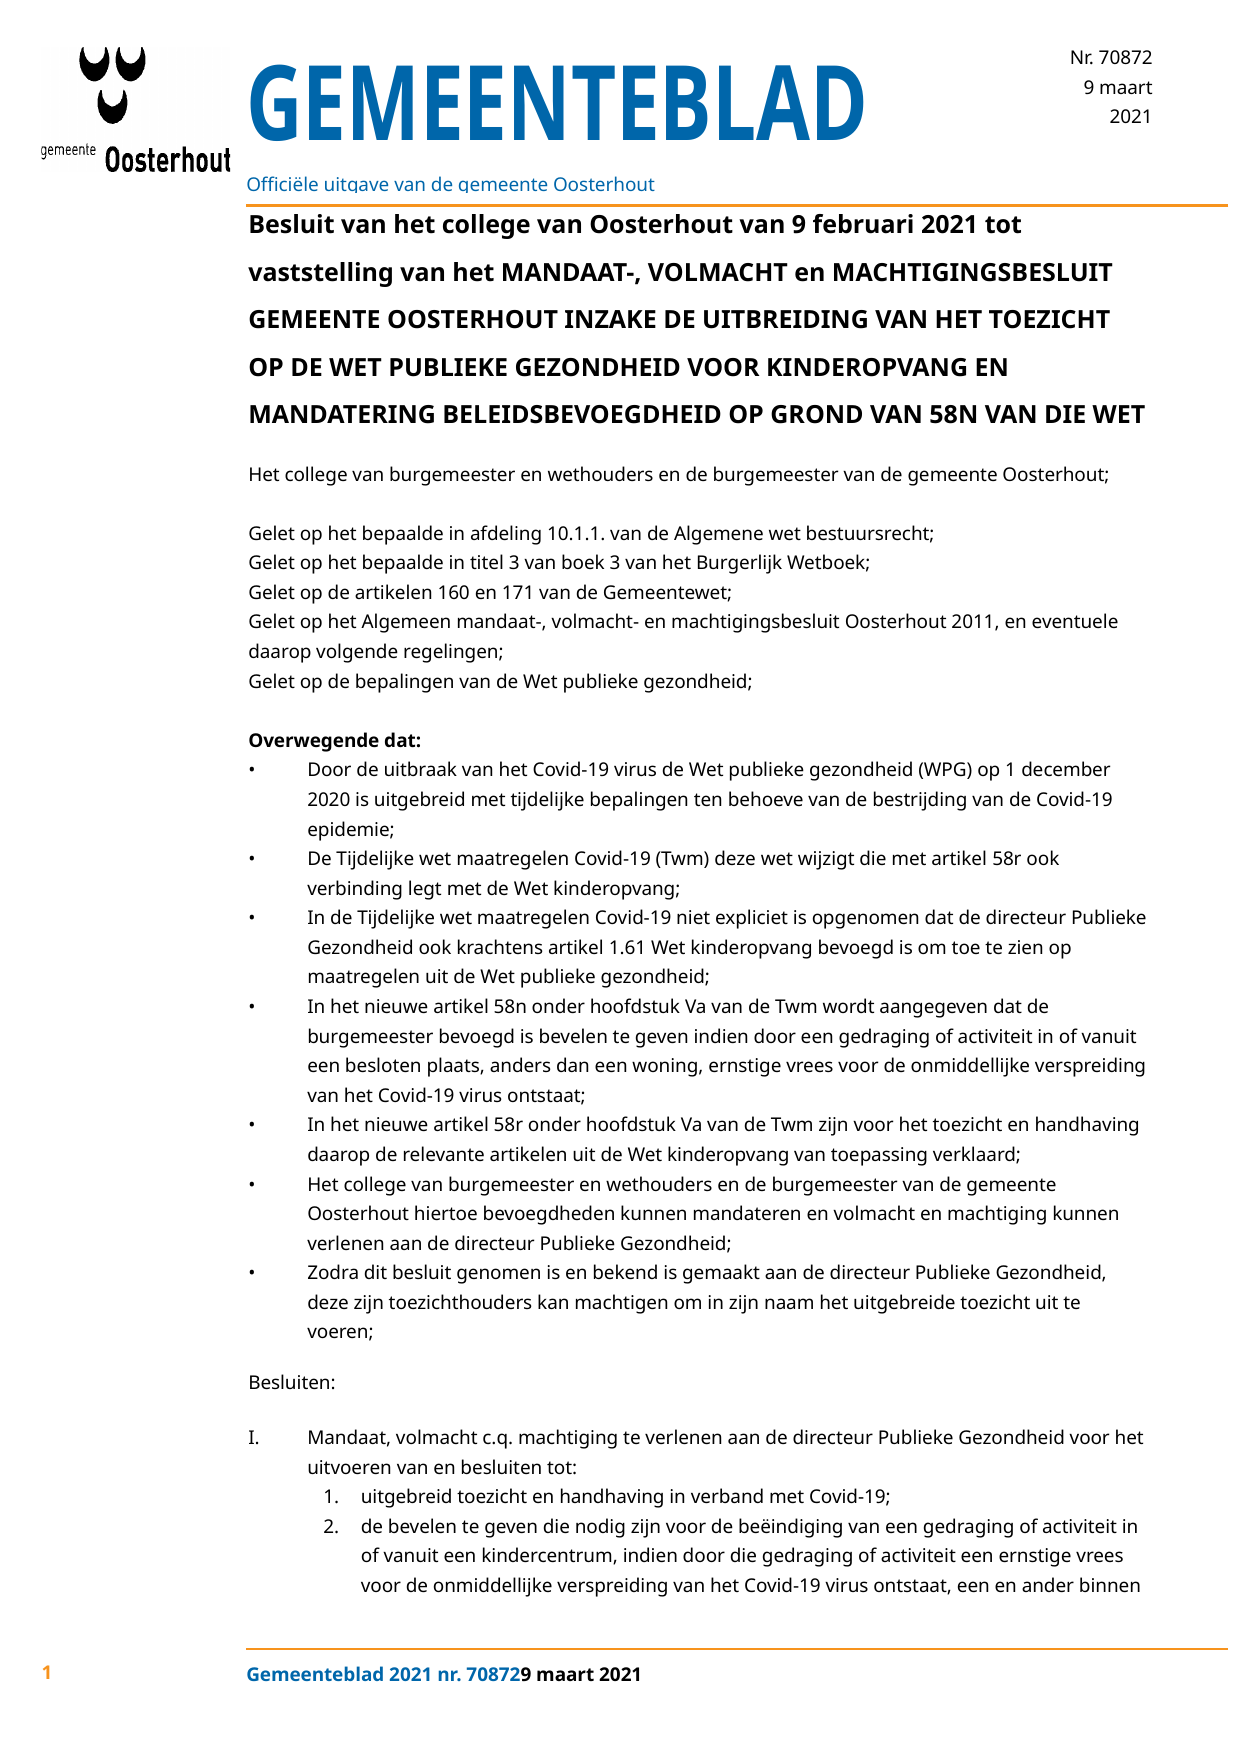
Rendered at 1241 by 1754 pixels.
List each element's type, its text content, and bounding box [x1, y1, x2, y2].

list In het nieuwe artikel 58n onder hoofdstuk Va van de Twm wordt aangegeven dat de burgemeester bevoegd is bevelen te geven indien door een gedraging of activiteit in of vanuit een besloten plaats, anders dan een woning, ernstige vrees voor de onmiddellijke verspreiding van het Covid-19 virus ontstaat; [248, 993, 1152, 1108]
list Mandaat, volmacht c.q. machtiging te verlenen aan de directeur Publieke Gezondheid voor het uitvoeren van en besluiten tot: [248, 1424, 1152, 1479]
text Gelet op de artikelen 160 en 171 van de Gemeentewet; [248, 579, 1152, 605]
text Gelet op de bepalingen van de Wet publieke gezondheid; [248, 668, 1152, 693]
picture [41, 47, 231, 172]
text Gelet op het bepaalde in titel 3 van boek 3 van het Burgerlijk Wetboek; [248, 549, 1152, 575]
list Zodra dit besluit genomen is en bekend is gemaakt aan de directeur Publieke Gezondheid, deze zijn toezichthouders kan machtigen om in zijn naam het uitgebreide toezicht uit te voeren; [248, 1259, 1152, 1344]
text Besluit van het college van Oosterhout van 9 februari 2021 tot vaststelling van het MANDAAT-, VOLMACHT en MACHTIGINGSBESLUIT GEMEENTE OOSTERHOUT INZAKE DE UITBREIDING VAN HET TOEZICHT OP DE WET PUBLIEKE GEZONDHEID VOOR KINDEROPVANG EN MANDATERING BELEIDSBEVOEGDHEID OP GROND VAN 58N VAN DIE WET [248, 207, 1152, 431]
list de bevelen te geven die nodig zijn voor de beëindiging van een gedraging of activiteit in of vanuit een kindercentrum, indien door die gedraging of activiteit een ernstige vrees voor de onmiddellijke verspreiding van het Covid-19 virus ontstaat, een en ander binnen [323, 1513, 1152, 1598]
list De Tijdelijke wet maatregelen Covid-19 (Twm) deze wet wijzigt die met artikel 58r ook verbinding legt met de Wet kinderopvang; [248, 845, 1152, 901]
text Het college van burgemeester en wethouders en de burgemeester van de gemeente Oosterhout; [248, 461, 1152, 486]
text Besluiten: [248, 1369, 1152, 1395]
list In de Tijdelijke wet maatregelen Covid-19 niet expliciet is opgenomen dat de directeur Publieke Gezondheid ook krachtens artikel 1.61 Wet kinderopvang bevoegd is om toe te zien op maatregelen uit de Wet publieke gezondheid; [248, 904, 1152, 989]
list Het college van burgemeester en wethouders en de burgemeester van de gemeente Oosterhout hiertoe bevoegdheden kunnen mandateren en volmacht en machtiging kunnen verlenen aan de directeur Publieke Gezondheid; [248, 1171, 1152, 1256]
list Door de uitbraak van het Covid-19 virus de Wet publieke gezondheid (WPG) op 1 december 2020 is uitgebreid met tijdelijke bepalingen ten behoeve van de bestrijding van de Covid-19 epidemie; [248, 757, 1152, 841]
list In het nieuwe artikel 58r onder hoofdstuk Va van de Twm zijn voor het toezicht en handhaving daarop de relevante artikelen uit de Wet kinderopvang van toepassing verklaard; [248, 1112, 1152, 1167]
text Gelet op het bepaalde in afdeling 10.1.1. van de Algemene wet bestuursrecht; [248, 520, 1152, 546]
list uitgebreid toezicht en handhaving in verband met Covid-19; [323, 1483, 1152, 1509]
text Gelet op het Algemeen mandaat-, volmacht- en machtigingsbesluit Oosterhout 2011, en eventuele daarop volgende regelingen; [248, 609, 1152, 664]
text Overwegende dat: [248, 727, 1152, 753]
